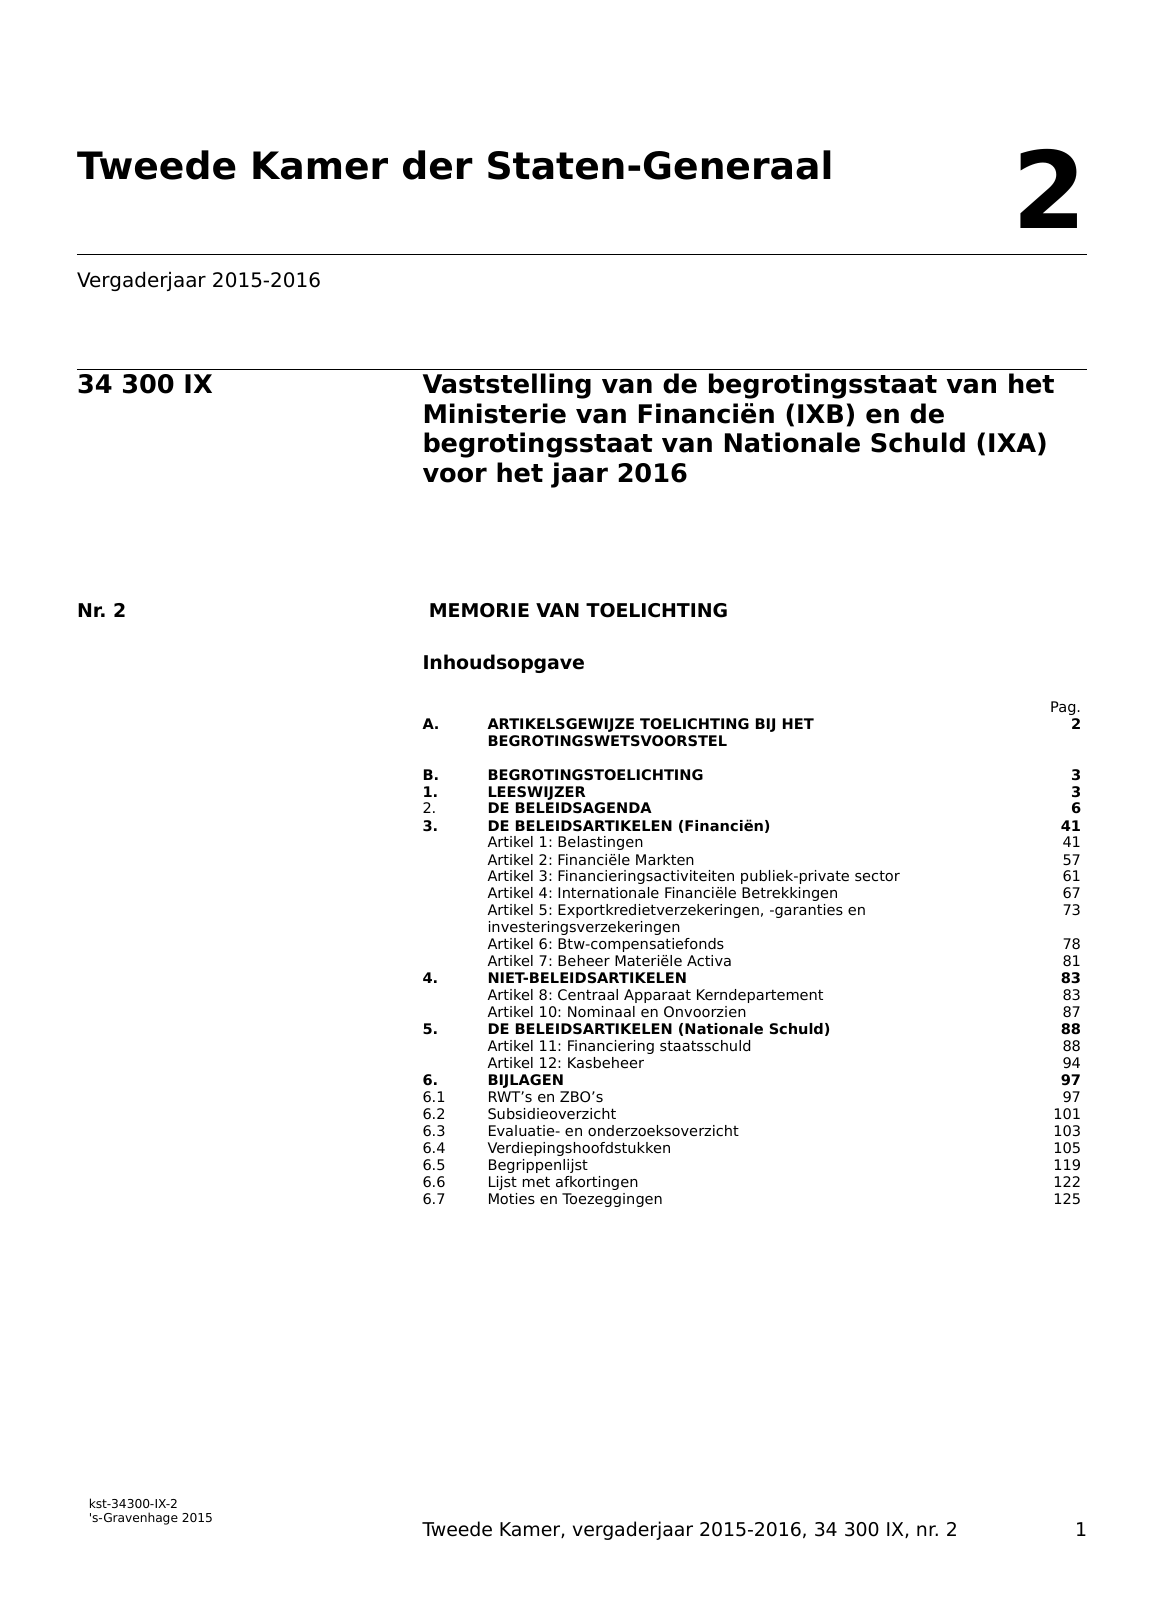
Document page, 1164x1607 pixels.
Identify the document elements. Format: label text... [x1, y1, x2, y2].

table_cell [422, 953, 481, 970]
table_cell 125 [1013, 1191, 1087, 1208]
table_cell 6.3 [422, 1123, 481, 1140]
text kst-34300-IX-2 [88, 1497, 323, 1511]
table_cell 6.2 [422, 1106, 481, 1123]
table_cell [422, 902, 481, 936]
table_cell [422, 1004, 481, 1021]
table_cell 67 [1013, 885, 1087, 902]
table_header 2 [886, 130, 1087, 254]
table_cell Evaluatie- en onderzoeksoverzicht [481, 1123, 1013, 1140]
subtitle Inhoudsopgave [422, 652, 1087, 673]
table_cell [422, 1055, 481, 1072]
table_cell [422, 750, 481, 766]
table_header Pag. [1013, 699, 1087, 716]
table_cell 41 [1013, 834, 1087, 851]
table_header [481, 699, 1013, 716]
table_cell 4. [422, 970, 481, 987]
table_cell 83 [1013, 987, 1087, 1004]
table_cell DE BELEIDSARTIKELEN (Nationale Schuld) [481, 1021, 1013, 1038]
table_cell 3 [1013, 784, 1087, 800]
table_cell [422, 868, 481, 885]
table_cell 88 [1013, 1038, 1087, 1055]
table_cell [422, 987, 481, 1004]
table_cell DE BELEIDSARTIKELEN (Financiën) [481, 818, 1013, 834]
table_cell Artikel 8: Centraal Apparaat Kerndepartement [481, 987, 1013, 1004]
table_cell 6 [1013, 800, 1087, 817]
table_cell [422, 936, 481, 953]
table_cell 6. [422, 1072, 481, 1089]
table_cell BEGROTINGSTOELICHTING [481, 766, 1013, 783]
table_cell Artikel 4: Internationale Financiële Betrekkingen [481, 885, 1013, 902]
table_cell 78 [1013, 936, 1087, 953]
subtitle 34 300 IX Vaststelling van de begrotingsstaat van het Ministerie van Financiën (IXB) en de begrotingsstaat van Nationale Schuld (IXA) voor het jaar 2016 [77, 370, 1087, 488]
table_cell 6.6 [422, 1174, 481, 1191]
table_cell 2. [422, 800, 481, 817]
table_cell 61 [1013, 868, 1087, 885]
table_cell [422, 851, 481, 868]
table_cell Lijst met afkortingen [481, 1174, 1013, 1191]
table_cell [422, 885, 481, 902]
text 's-Gravenhage 2015 [88, 1511, 323, 1525]
table_cell Verdiepingshoofdstukken [481, 1140, 1013, 1157]
table_cell 3. [422, 818, 481, 834]
subtitle Nr. 2 MEMORIE VAN TOELICHTING [77, 599, 1087, 622]
table_cell Artikel 3: Financieringsactiviteiten publiek-private sector [481, 868, 1013, 885]
table_cell 101 [1013, 1106, 1087, 1123]
table_cell Artikel 2: Financiële Markten [481, 851, 1013, 868]
table_cell [1013, 750, 1087, 766]
table_cell A. [422, 716, 481, 749]
table_cell 81 [1013, 953, 1087, 970]
table_header Tweede Kamer der Staten-Generaal [77, 130, 886, 254]
table_cell Begrippenlijst [481, 1157, 1013, 1174]
table_cell 2 [1013, 716, 1087, 749]
table_cell 6.4 [422, 1140, 481, 1157]
table_cell 97 [1013, 1089, 1087, 1106]
table_cell 57 [1013, 851, 1087, 868]
table_cell 83 [1013, 970, 1087, 987]
table_cell 122 [1013, 1174, 1087, 1191]
table_cell 88 [1013, 1021, 1087, 1038]
table_cell Artikel 12: Kasbeheer [481, 1055, 1013, 1072]
table_cell 6.7 [422, 1191, 481, 1208]
table_cell 6.5 [422, 1157, 481, 1174]
table_cell Artikel 11: Financiering staatsschuld [481, 1038, 1013, 1055]
table_cell 103 [1013, 1123, 1087, 1140]
table_cell NIET-BELEIDSARTIKELEN [481, 970, 1013, 987]
table_cell Artikel 1: Belastingen [481, 834, 1013, 851]
table_cell 119 [1013, 1157, 1087, 1174]
table_cell Artikel 6: Btw-compensatiefonds [481, 936, 1013, 953]
table_cell BIJLAGEN [481, 1072, 1013, 1089]
table_cell 3 [1013, 766, 1087, 783]
table_cell Artikel 7: Beheer Materiële Activa [481, 953, 1013, 970]
table_cell Vergaderjaar 2015-2016 [77, 255, 1087, 369]
table_cell RWT’s en ZBO’s [481, 1089, 1013, 1106]
table_cell DE BELEIDSAGENDA [481, 800, 1013, 817]
table_cell [481, 750, 1013, 766]
table_cell 1. [422, 784, 481, 800]
table_cell ARTIKELSGEWIJZE TOELICHTING BIJ HET BEGROTINGSWETSVOORSTEL [481, 716, 1013, 749]
table_cell [422, 1038, 481, 1055]
table_cell 94 [1013, 1055, 1087, 1072]
table_cell B. [422, 766, 481, 783]
table_cell 97 [1013, 1072, 1087, 1089]
table_cell 5. [422, 1021, 481, 1038]
table_cell 73 [1013, 902, 1087, 936]
table_header [422, 699, 481, 716]
table_cell 87 [1013, 1004, 1087, 1021]
table_cell Subsidieoverzicht [481, 1106, 1013, 1123]
table_cell Moties en Toezeggingen [481, 1191, 1013, 1208]
table_cell LEESWIJZER [481, 784, 1013, 800]
table_cell [422, 834, 481, 851]
table_cell Artikel 10: Nominaal en Onvoorzien [481, 1004, 1013, 1021]
table_cell 105 [1013, 1140, 1087, 1157]
table_cell 6.1 [422, 1089, 481, 1106]
table_cell 41 [1013, 818, 1087, 834]
table_cell Artikel 5: Exportkredietverzekeringen, -garanties en investeringsverzekeringen [481, 902, 1013, 936]
